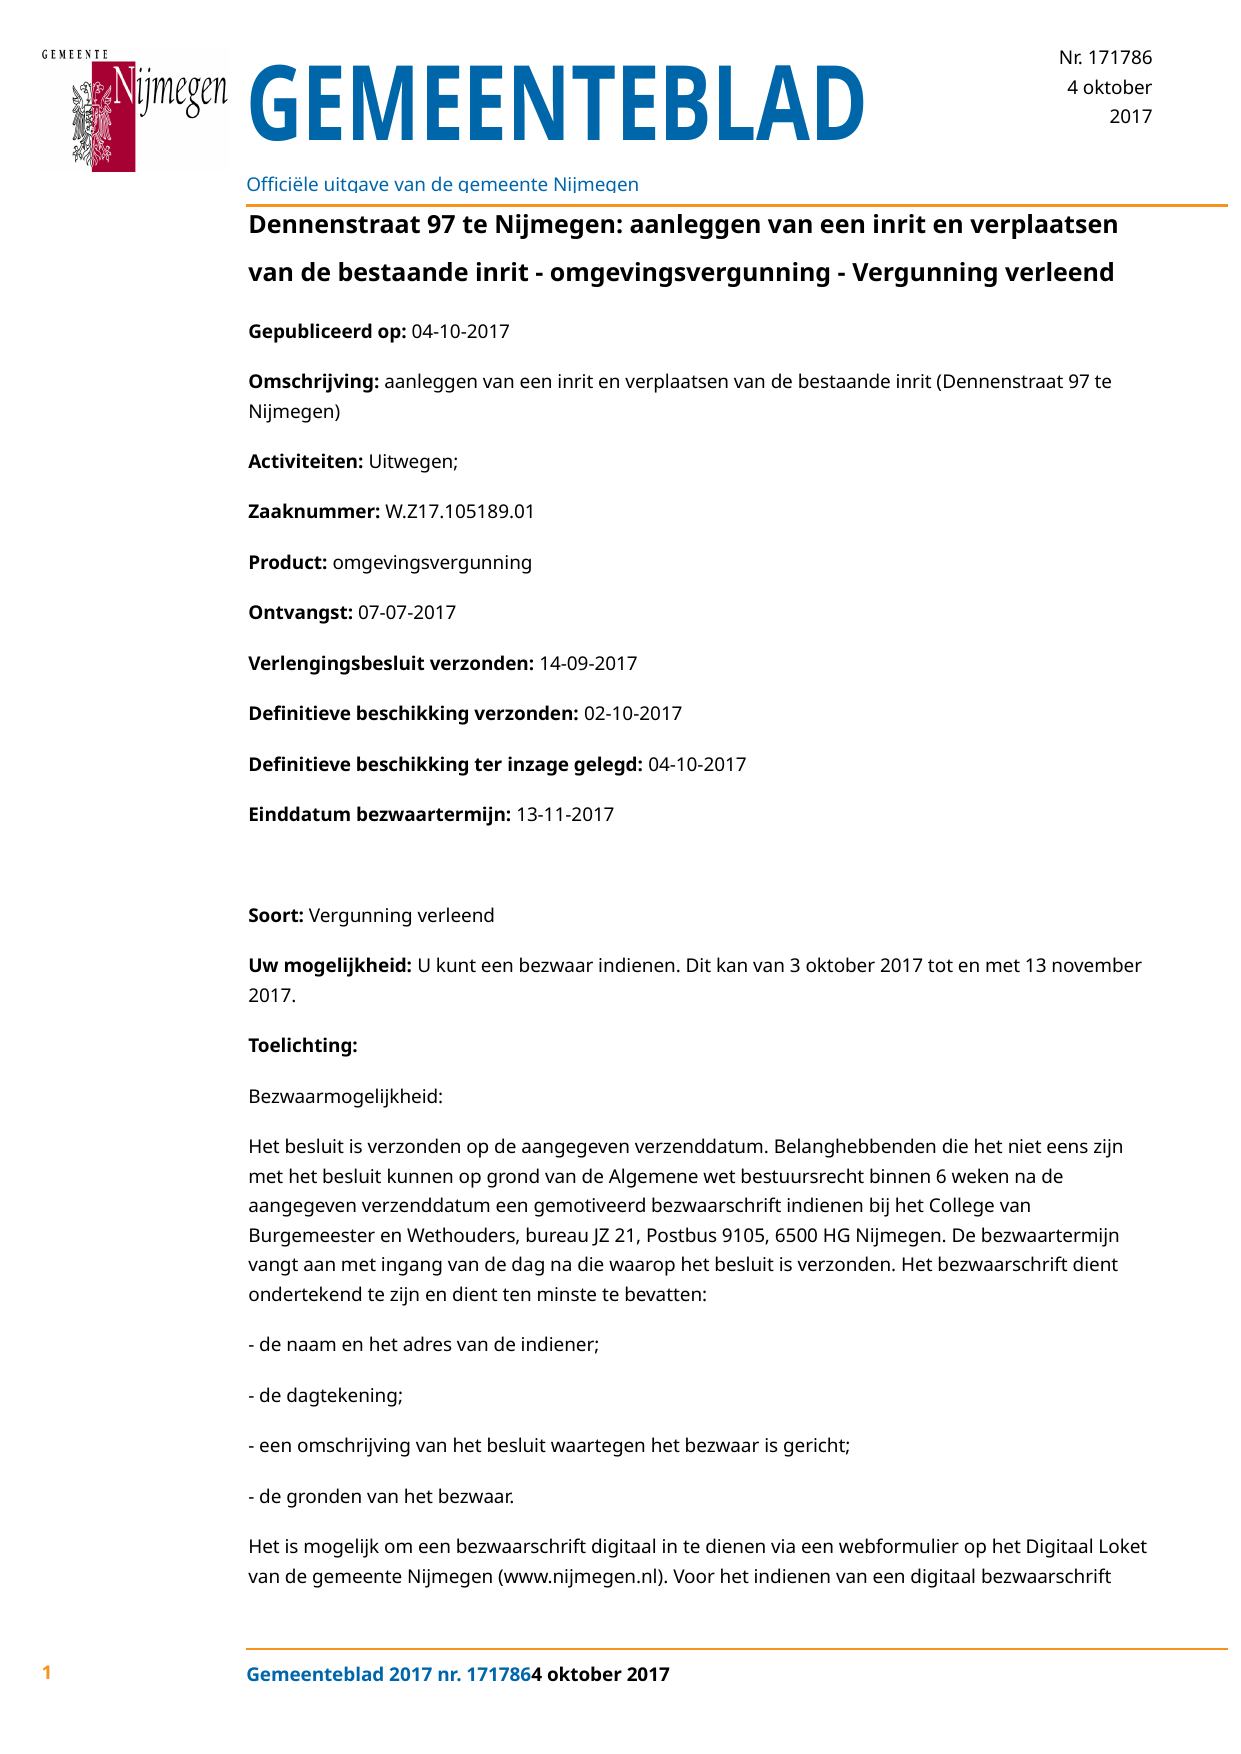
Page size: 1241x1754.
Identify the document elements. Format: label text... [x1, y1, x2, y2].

text Dennenstraat 97 te Nijmegen: aanleggen van een inrit en verplaatsen van de bestaande inrit - omgevingsvergunning - Vergunning verleend [248, 207, 1152, 288]
text Uw mogelijkheid: U kunt een bezwaar indienen. Dit kan van 3 oktober 2017 tot en met 13 november 2017. [248, 952, 1152, 1008]
text - de gronden van het bezwaar. [248, 1483, 1152, 1509]
text Bezwaarmogelijkheid: [248, 1083, 1152, 1109]
text Omschrijving: aanleggen van een inrit en verplaatsen van de bestaande inrit (Dennenstraat 97 te Nijmegen) [248, 368, 1152, 424]
text - de naam en het adres van de indiener; [248, 1332, 1152, 1357]
text Definitieve beschikking ter inzage gelegd: 04-10-2017 [248, 751, 1152, 777]
text Zaaknummer: W.Z17.105189.01 [248, 499, 1152, 524]
text Product: omgevingsvergunning [248, 549, 1152, 575]
text Ontvangst: 07-07-2017 [248, 599, 1152, 625]
picture [41, 47, 231, 172]
text Soort: Vergunning verleend [248, 902, 1152, 928]
text - een omschrijving van het besluit waartegen het bezwaar is gericht; [248, 1432, 1152, 1458]
text - de dagtekening; [248, 1382, 1152, 1408]
text Definitieve beschikking verzonden: 02-10-2017 [248, 700, 1152, 726]
text Activiteiten: Uitwegen; [248, 448, 1152, 474]
text Toelichting: [248, 1032, 1152, 1058]
text Einddatum bezwaartermijn: 13-11-2017 [248, 801, 1152, 827]
text Gepubliceerd op: 04-10-2017 [248, 318, 1152, 344]
text Verlengingsbesluit verzonden: 14-09-2017 [248, 650, 1152, 676]
text Het is mogelijk om een bezwaarschrift digitaal in te dienen via een webformulier op het Digitaal Loket van de gemeente Nijmegen (www.nijmegen.nl). Voor het indienen van een digitaal bezwaarschrift [248, 1533, 1152, 1589]
text Het besluit is verzonden op de aangegeven verzenddatum. Belanghebbenden die het niet eens zijn met het besluit kunnen op grond van de Algemene wet bestuursrecht binnen 6 weken na de aangegeven verzenddatum een gemotiveerd bezwaarschrift indienen bij het College van Burgemeester en Wethouders, bureau JZ 21, Postbus 9105, 6500 HG Nijmegen. De bezwaartermijn vangt aan met ingang van de dag na die waarop het besluit is verzonden. Het bezwaarschrift dient ondertekend te zijn en dient ten minste te bevatten: [248, 1133, 1152, 1307]
